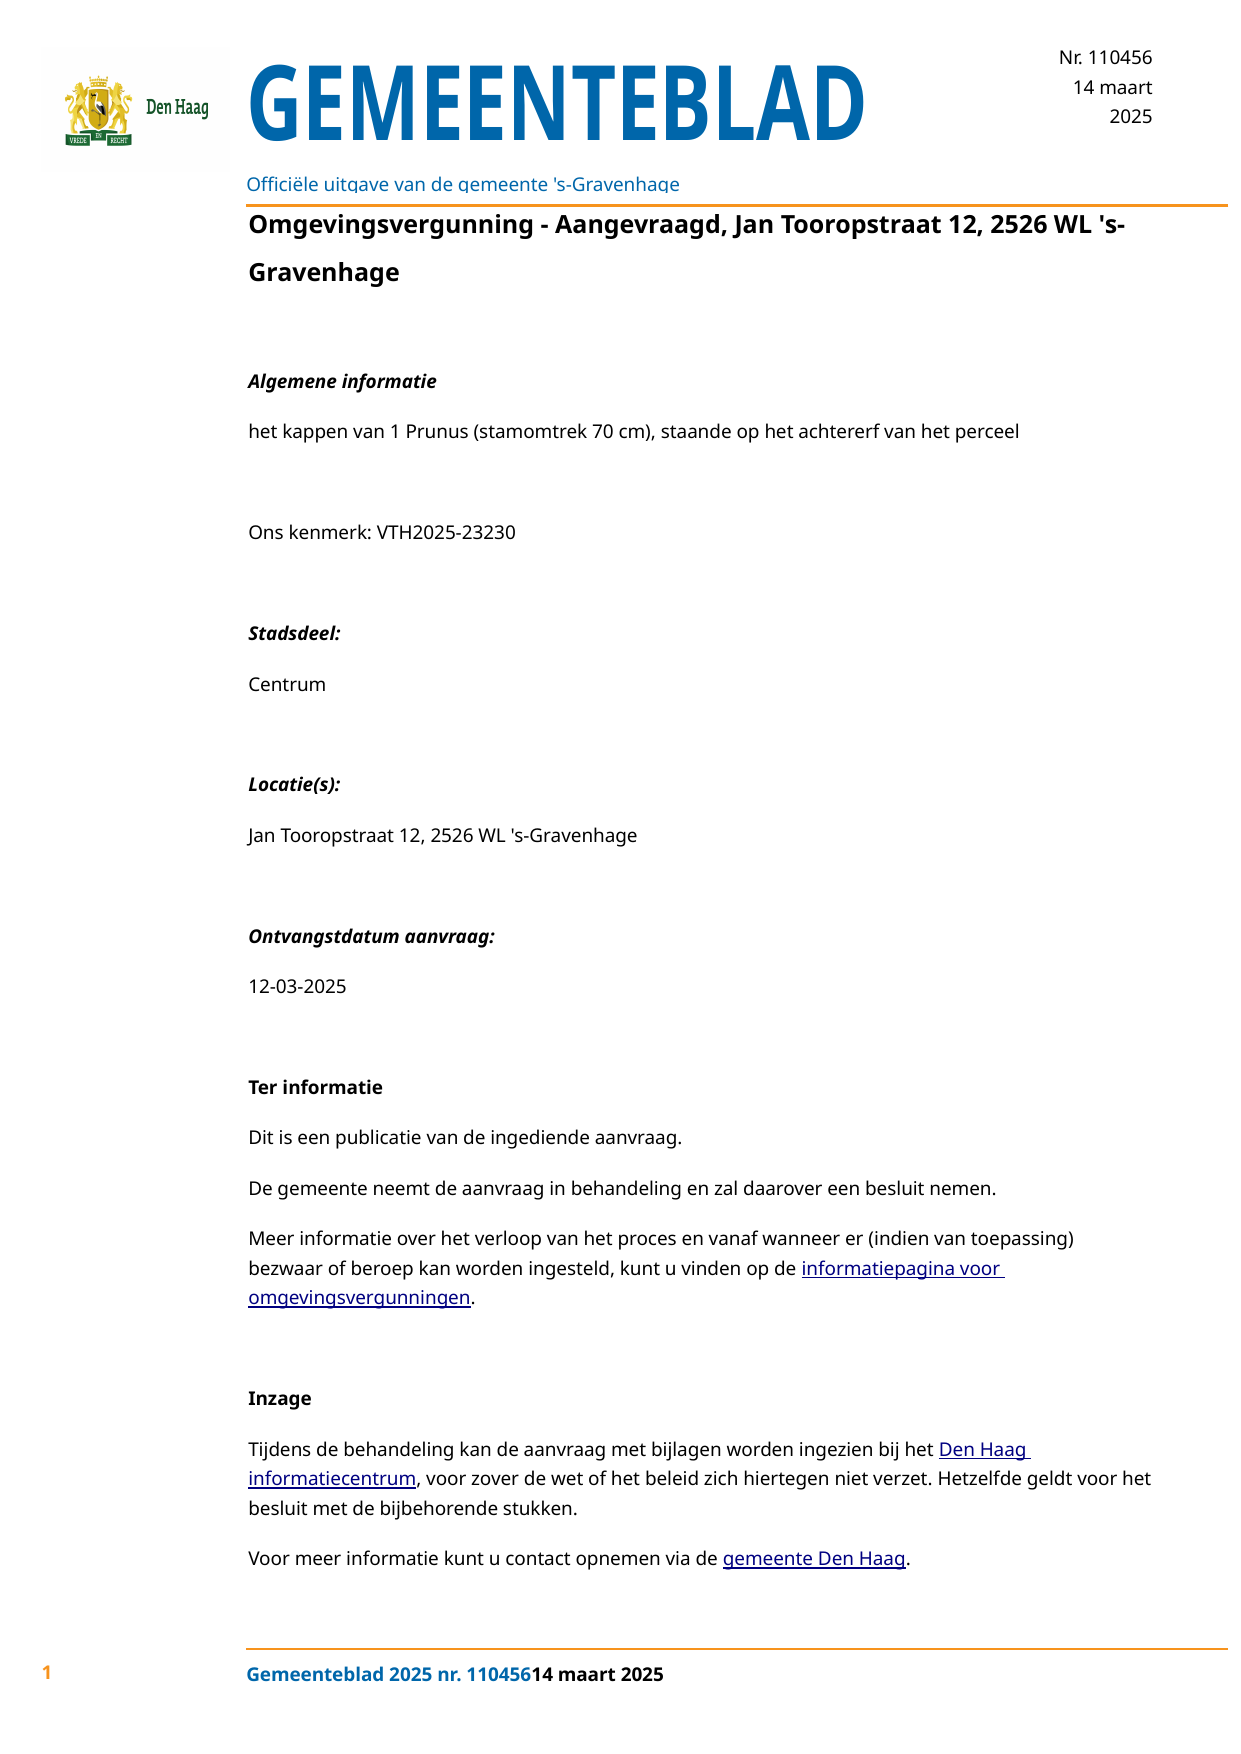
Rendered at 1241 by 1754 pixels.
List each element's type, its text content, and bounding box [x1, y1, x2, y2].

text Jan Tooropstraat 12, 2526 WL 's-Gravenhage [248, 822, 1152, 848]
text 12-03-2025 [248, 973, 1152, 999]
text Inzage [248, 1385, 1152, 1411]
text Voor meer informatie kunt u contact opnemen via de gemeente Den Haag. [248, 1545, 1152, 1571]
text Ontvangstdatum aanvraag: [248, 923, 1152, 949]
text Locatie(s): [248, 772, 1152, 797]
text Algemene informatie [248, 368, 1152, 394]
text het kappen van 1 Prunus (stamomtrek 70 cm), staande op het achtererf van het perceel [248, 419, 1152, 444]
text Ter informatie [248, 1074, 1152, 1100]
text Meer informatie over het verloop van het proces en vanaf wanneer er (indien van toepassing) bezwaar of beroep kan worden ingesteld, kunt u vinden op de informatiepagina voor omgevingsvergunningen. [248, 1225, 1152, 1310]
text Ons kenmerk: VTH2025-23230 [248, 519, 1152, 545]
text Centrum [248, 671, 1152, 697]
text Dit is een publicatie van de ingediende aanvraag. [248, 1124, 1152, 1150]
text Omgevingsvergunning - Aangevraagd, Jan Tooropstraat 12, 2526 WL 's-Gravenhage [248, 207, 1152, 288]
text Stadsdeel: [248, 620, 1152, 646]
text Tijdens de behandeling kan de aanvraag met bijlagen worden ingezien bij het Den Haag informatiecentrum, voor zover de wet of het beleid zich hiertegen niet verzet. Hetzelfde geldt voor het besluit met de bijbehorende stukken. [248, 1436, 1152, 1521]
picture [41, 47, 231, 172]
text De gemeente neemt de aanvraag in behandeling en zal daarover een besluit nemen. [248, 1175, 1152, 1201]
